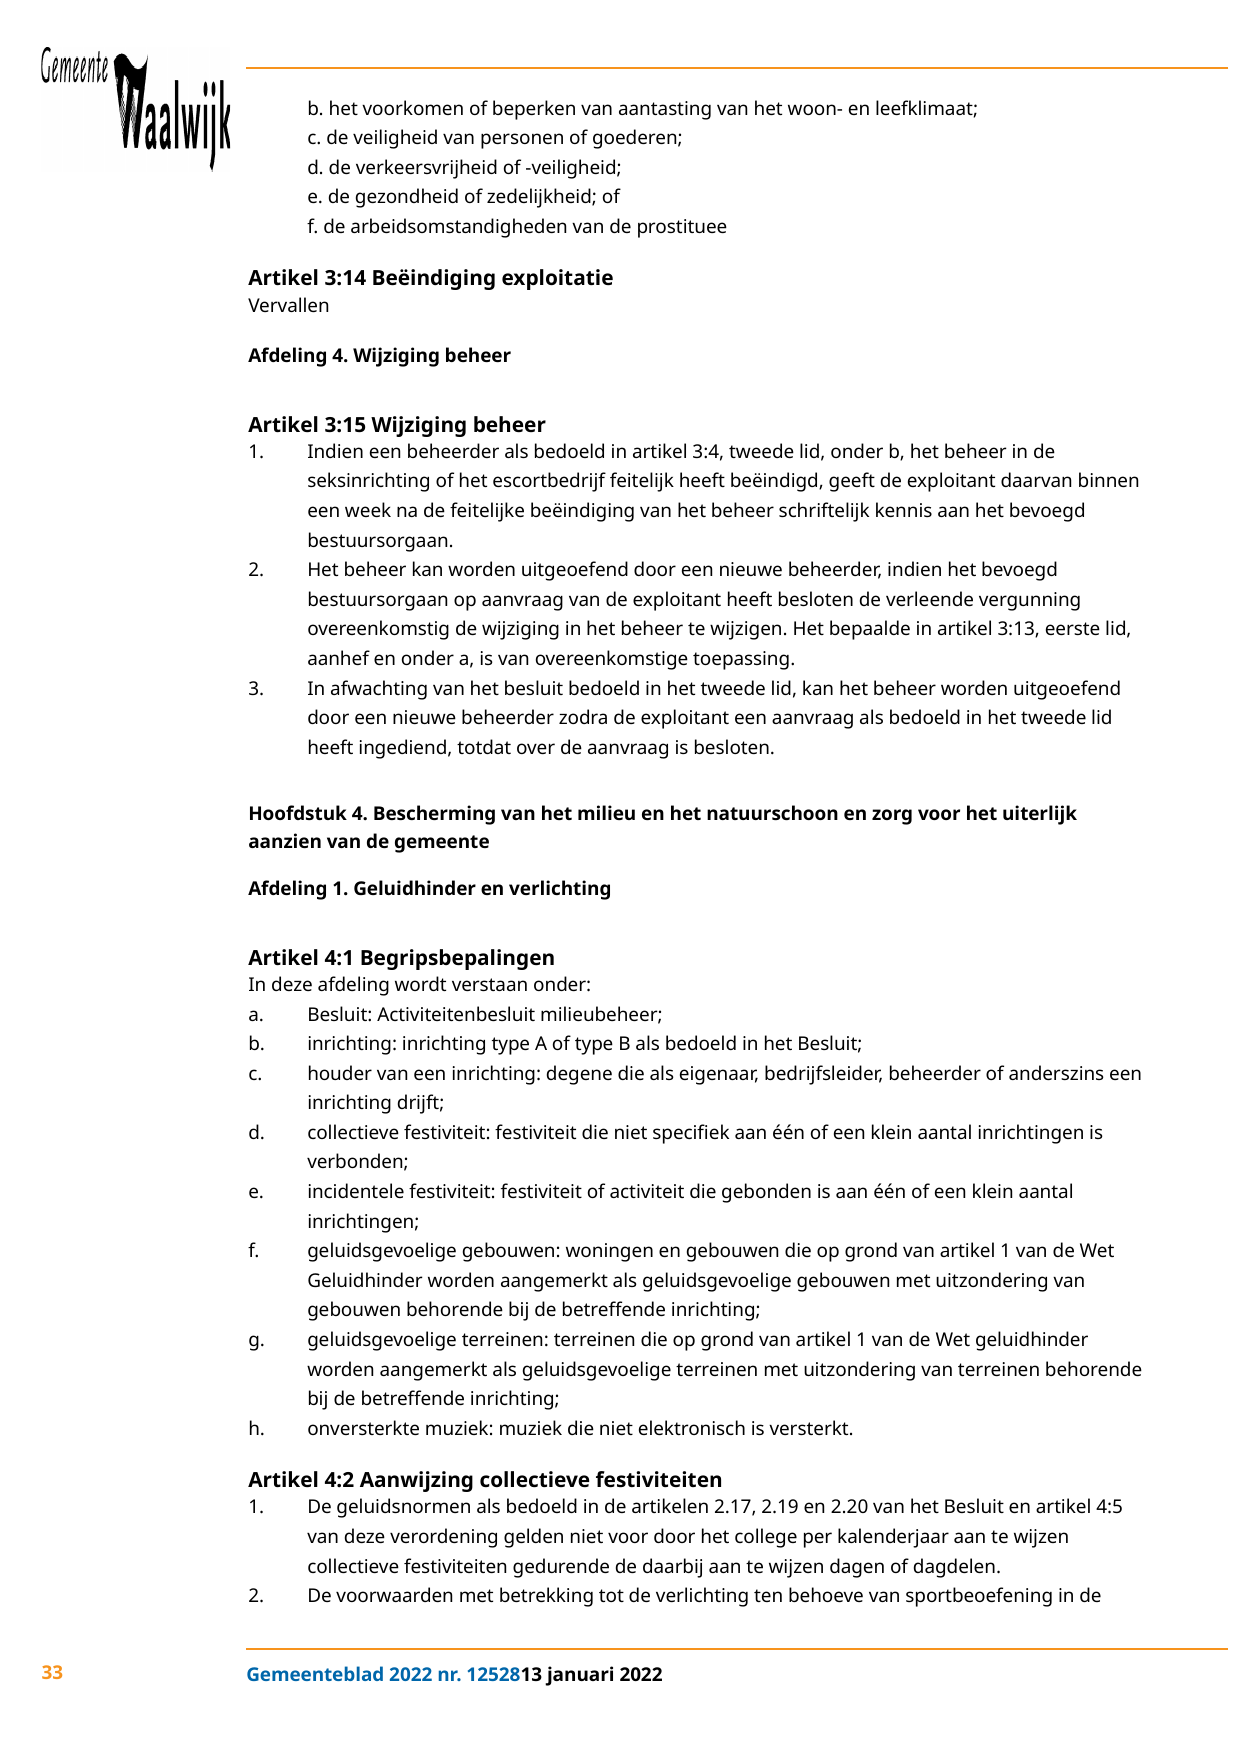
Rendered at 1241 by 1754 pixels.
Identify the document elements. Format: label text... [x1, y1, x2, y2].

list Indien een beheerder als bedoeld in artikel 3:4, tweede lid, onder b, het beheer in de seksinrichting of het escortbedrijf feitelijk heeft beëindigd, geeft de exploitant daarvan binnen een week na de feitelijke beëindiging van het beheer schriftelijk kennis aan het bevoegd bestuursorgaan. [248, 438, 1152, 553]
list d. de verkeersvrijheid of -veiligheid; [248, 154, 1152, 180]
list b. het voorkomen of beperken van aantasting van het woon- en leefklimaat; [248, 95, 1152, 121]
list onversterkte muziek: muziek die niet elektronisch is versterkt. [248, 1415, 1152, 1441]
list Het beheer kan worden uitgeoefend door een nieuwe beheerder, indien het bevoegd bestuursorgaan op aanvraag van de exploitant heeft besloten de verleende vergunning overeenkomstig de wijziging in het beheer te wijzigen. Het bepaalde in artikel 3:13, eerste lid, aanhef en onder a, is van overeenkomstige toepassing. [248, 556, 1152, 671]
list Besluit: Activiteitenbesluit milieubeheer; [248, 1001, 1152, 1026]
list geluidsgevoelige gebouwen: woningen en gebouwen die op grond van artikel 1 van de Wet Geluidhinder worden aangemerkt als geluidsgevoelige gebouwen met uitzondering van gebouwen behorende bij de betreffende inrichting; [248, 1237, 1152, 1322]
list In afwachting van het besluit bedoeld in het tweede lid, kan het beheer worden uitgeoefend door een nieuwe beheerder zodra de exploitant een aanvraag als bedoeld in het tweede lid heeft ingediend, totdat over de aanvraag is besloten. [248, 675, 1152, 760]
list e. de gezondheid of zedelijkheid; of [248, 183, 1152, 209]
text Artikel 4:1 Begripsbepalingen [248, 943, 1152, 971]
list incidentele festiviteit: festiviteit of activiteit die gebonden is aan één of een klein aantal inrichtingen; [248, 1178, 1152, 1233]
list inrichting: inrichting type A of type B als bedoeld in het Besluit; [248, 1030, 1152, 1056]
list De geluidsnormen als bedoeld in de artikelen 2.17, 2.19 en 2.20 van het Besluit en artikel 4:5 van deze verordening gelden niet voor door het college per kalenderjaar aan te wijzen collectieve festiviteiten gedurende de daarbij aan te wijzen dagen of dagdelen. [248, 1494, 1152, 1579]
list collectieve festiviteit: festiviteit die niet specifiek aan één of een klein aantal inrichtingen is verbonden; [248, 1119, 1152, 1174]
text Afdeling 1. Geluidhinder en verlichting [248, 875, 1152, 901]
list c. de veiligheid van personen of goederen; [248, 124, 1152, 150]
list geluidsgevoelige terreinen: terreinen die op grond van artikel 1 van de Wet geluidhinder worden aangemerkt als geluidsgevoelige terreinen met uitzondering van terreinen behorende bij de betreffende inrichting; [248, 1326, 1152, 1411]
text Artikel 3:14 Beëindiging exploitatie [248, 263, 1152, 292]
list De voorwaarden met betrekking tot de verlichting ten behoeve van sportbeoefening in de [248, 1582, 1152, 1608]
text In deze afdeling wordt verstaan onder: [248, 971, 1152, 997]
text Hoofdstuk 4. Bescherming van het milieu en het natuurschoon en zorg voor het uiterlijk aanzien van de gemeente [248, 800, 1152, 854]
text Artikel 3:15 Wijziging beheer [248, 410, 1152, 438]
list f. de arbeidsomstandigheden van de prostituee [248, 213, 1152, 239]
picture [41, 47, 231, 172]
text Afdeling 4. Wijziging beheer [248, 342, 1152, 368]
text Vervallen [248, 292, 1152, 318]
list houder van een inrichting: degene die als eigenaar, bedrijfsleider, beheerder of anderszins een inrichting drijft; [248, 1060, 1152, 1115]
text Artikel 4:2 Aanwijzing collectieve festiviteiten [248, 1465, 1152, 1494]
